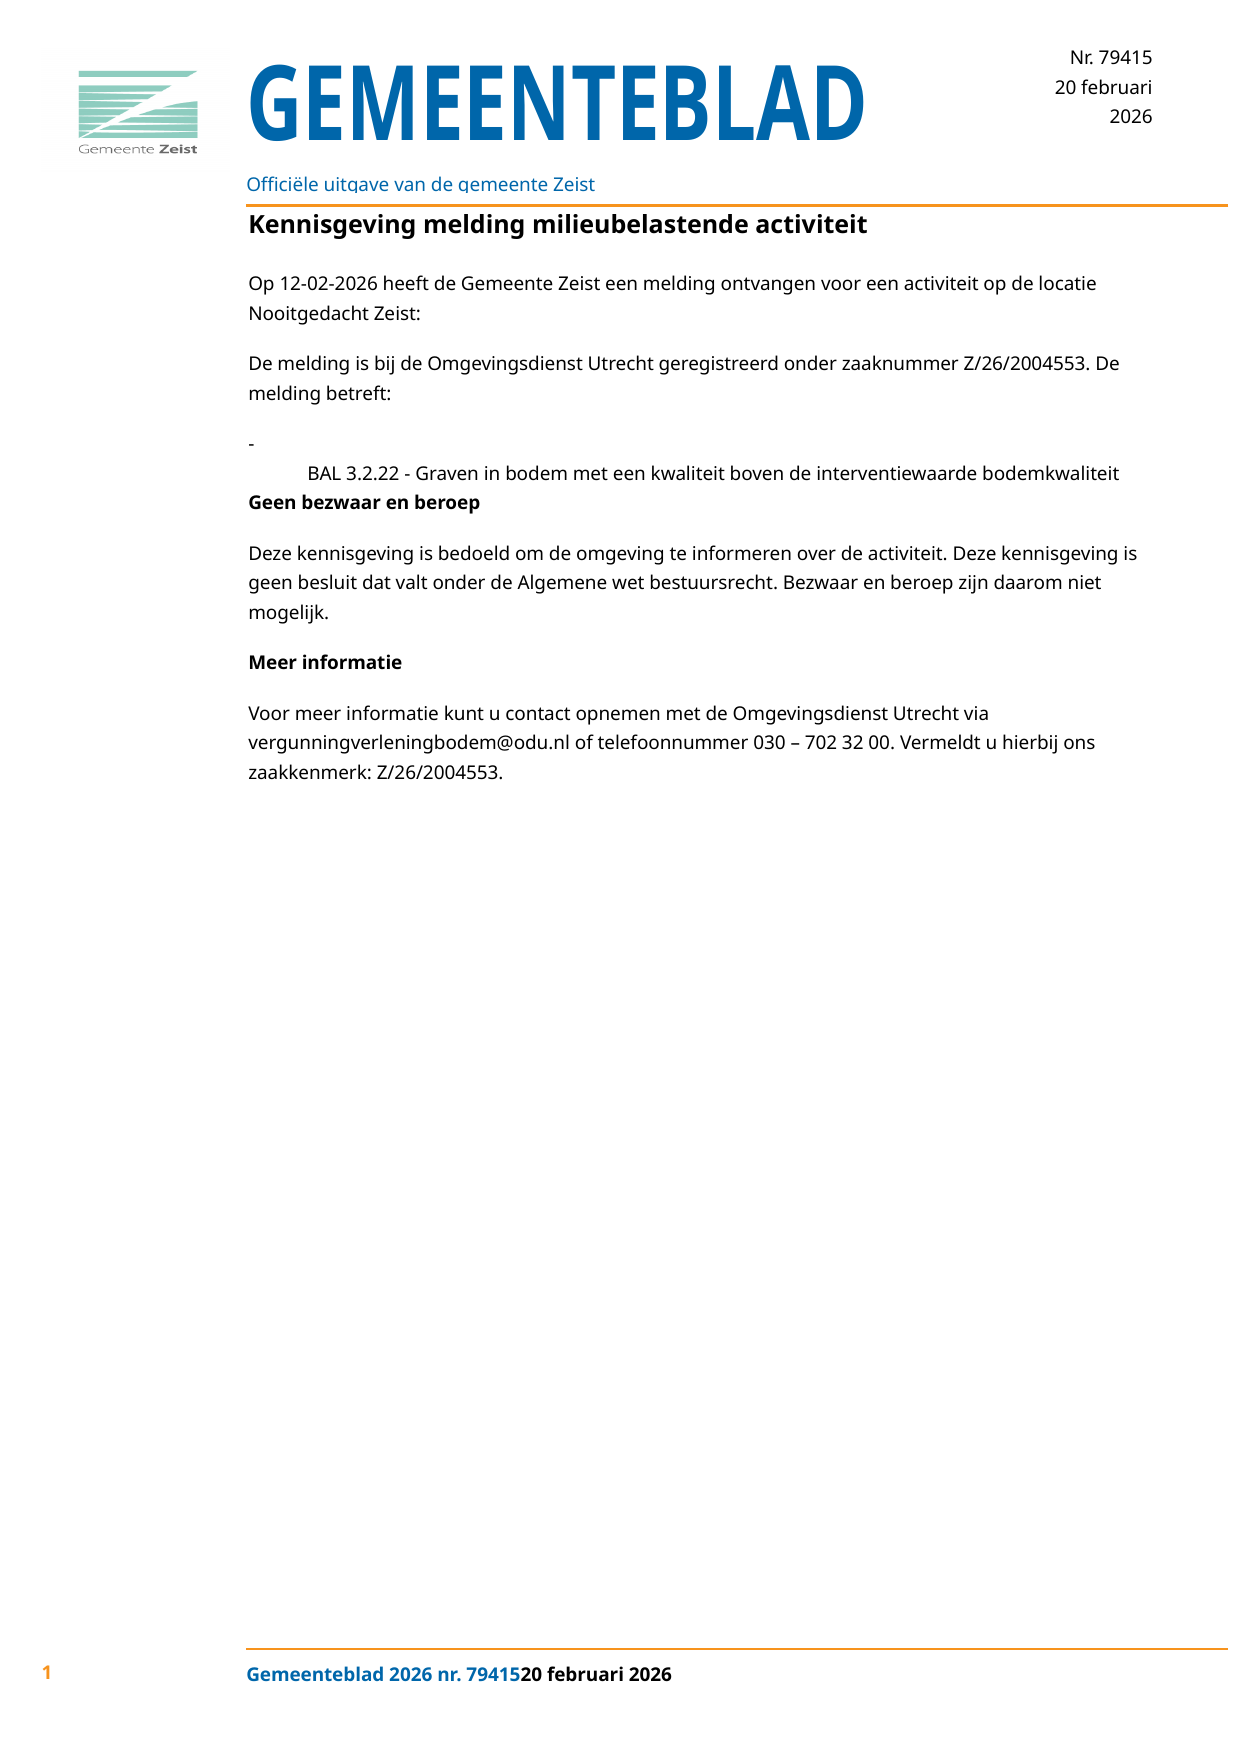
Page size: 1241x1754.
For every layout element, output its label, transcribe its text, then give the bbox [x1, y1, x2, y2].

picture [41, 47, 231, 172]
list BAL 3.2.22 - Graven in bodem met een kwaliteit boven de interventiewaarde bodemkwaliteit [248, 460, 1152, 486]
text Kennisgeving melding milieubelastende activiteit [248, 207, 1152, 241]
text De melding is bij de Omgevingsdienst Utrecht geregistreerd onder zaaknummer Z/26/2004553. De melding betreft: [248, 350, 1152, 406]
text Voor meer informatie kunt u contact opnemen met de Omgevingsdienst Utrecht via vergunningverleningbodem@odu.nl of telefoonnummer 030 – 702 32 00. Vermeldt u hierbij ons zaakkenmerk: Z/26/2004553. [248, 700, 1152, 785]
text Deze kennisgeving is bedoeld om de omgeving te informeren over de activiteit. Deze kennisgeving is geen besluit dat valt onder de Algemene wet bestuursrecht. Bezwaar en beroep zijn daarom niet mogelijk. [248, 540, 1152, 625]
text Op 12-02-2026 heeft de Gemeente Zeist een melding ontvangen voor een activiteit op de locatie Nooitgedacht Zeist: [248, 270, 1152, 326]
text Meer informatie [248, 649, 1152, 675]
text Geen bezwaar en beroep [248, 489, 1152, 515]
